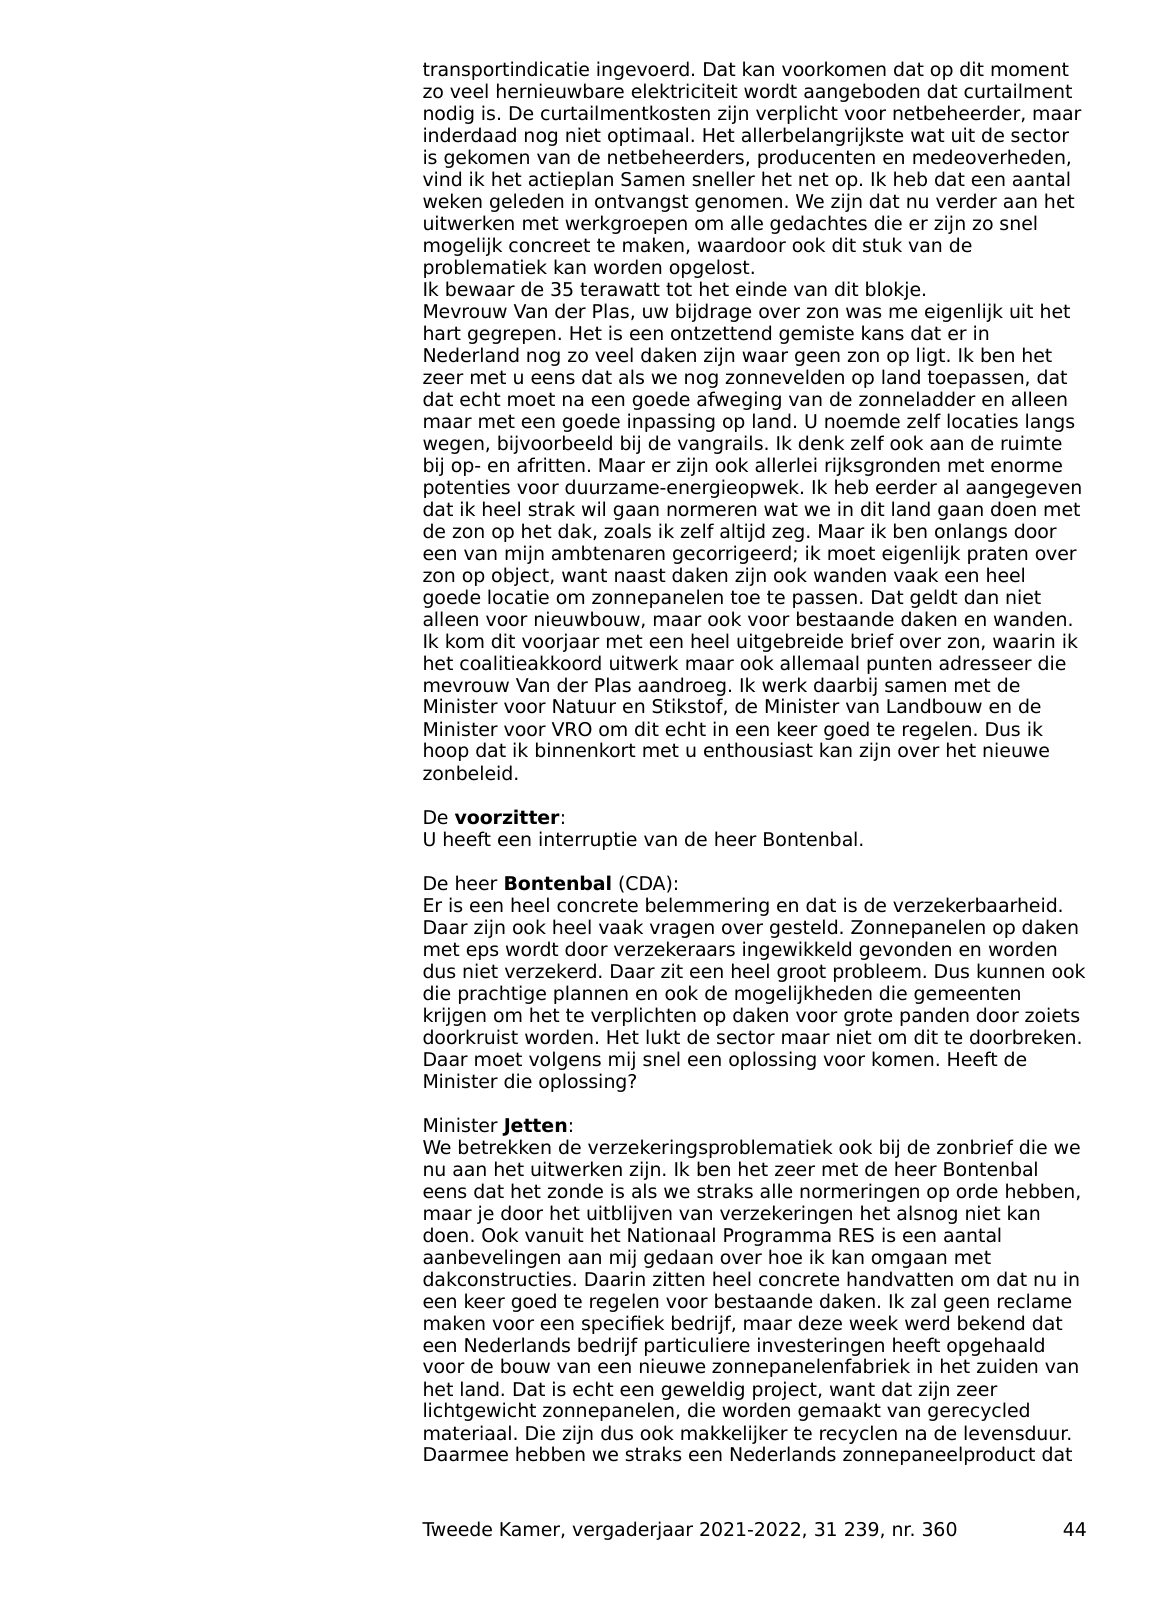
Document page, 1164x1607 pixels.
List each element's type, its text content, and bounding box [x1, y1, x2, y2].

text De voorzitter: [422, 807, 1087, 828]
text Er is een heel concrete belemmering en dat is de verzekerbaarheid. Daar zijn ook heel vaak vragen over gesteld. Zonnepanelen op daken met eps wordt door verzekeraars ingewikkeld gevonden en worden dus niet verzekerd. Daar zit een heel groot probleem. Dus kunnen ook die prachtige plannen en ook de mogelijkheden die gemeenten krijgen om het te verplichten op daken voor grote panden door zoiets doorkruist worden. Het lukt de sector maar niet om dit te doorbreken. Daar moet volgens mij snel een oplossing voor komen. Heeft de Minister die oplossing? [422, 895, 1087, 1092]
text Minister Jetten: [422, 1115, 1087, 1137]
text Mevrouw Van der Plas, uw bijdrage over zon was me eigenlijk uit het hart gegrepen. Het is een ontzettend gemiste kans dat er in Nederland nog zo veel daken zijn waar geen zon op ligt. Ik ben het zeer met u eens dat als we nog zonnevelden op land toepassen, dat dat echt moet na een goede afweging van de zonneladder en alleen maar met een goede inpassing op land. U noemde zelf locaties langs wegen, bijvoorbeeld bij de vangrails. Ik denk zelf ook aan de ruimte bij op- en afritten. Maar er zijn ook allerlei rijksgronden met enorme potenties voor duurzame-energieopwek. Ik heb eerder al aangegeven dat ik heel strak wil gaan normeren wat we in dit land gaan doen met de zon op het dak, zoals ik zelf altijd zeg. Maar ik ben onlangs door een van mijn ambtenaren gecorrigeerd; ik moet eigenlijk praten over zon op object, want naast daken zijn ook wanden vaak een heel goede locatie om zonnepanelen toe te passen. Dat geldt dan niet alleen voor nieuwbouw, maar ook voor bestaande daken en wanden. Ik kom dit voorjaar met een heel uitgebreide brief over zon, waarin ik het coalitieakkoord uitwerk maar ook allemaal punten adresseer die mevrouw Van der Plas aandroeg. Ik werk daarbij samen met de Minister voor Natuur en Stikstof, de Minister van Landbouw en de Minister voor VRO om dit echt in een keer goed te regelen. Dus ik hoop dat ik binnenkort met u enthousiast kan zijn over het nieuwe zonbeleid. [422, 301, 1087, 784]
text De heer Bontenbal (CDA): [422, 873, 1087, 895]
text Ik bewaar de 35 terawatt tot het einde van dit blokje. [422, 279, 1087, 301]
text We betrekken de verzekeringsproblematiek ook bij de zonbrief die we nu aan het uitwerken zijn. Ik ben het zeer met de heer Bontenbal eens dat het zonde is als we straks alle normeringen op orde hebben, maar je door het uitblijven van verzekeringen het alsnog niet kan doen. Ook vanuit het Nationaal Programma RES is een aantal aanbevelingen aan mij gedaan over hoe ik kan omgaan met dakconstructies. Daarin zitten heel concrete handvatten om dat nu in een keer goed te regelen voor bestaande daken. Ik zal geen reclame maken voor een specifiek bedrijf, maar deze week werd bekend dat een Nederlands bedrijf particuliere investeringen heeft opgehaald voor de bouw van een nieuwe zonnepanelenfabriek in het zuiden van het land. Dat is echt een geweldig project, want dat zijn zeer lichtgewicht zonnepanelen, die worden gemaakt van gerecycled materiaal. Die zijn dus ook makkelijker te recyclen na de levensduur. Daarmee hebben we straks een Nederlands zonnepaneelproduct dat [422, 1137, 1087, 1466]
text transportindicatie ingevoerd. Dat kan voorkomen dat op dit moment zo veel hernieuwbare elektriciteit wordt aangeboden dat curtailment nodig is. De curtailmentkosten zijn verplicht voor netbeheerder, maar inderdaad nog niet optimaal. Het allerbelangrijkste wat uit de sector is gekomen van de netbeheerders, producenten en medeoverheden, vind ik het actieplan Samen sneller het net op. Ik heb dat een aantal weken geleden in ontvangst genomen. We zijn dat nu verder aan het uitwerken met werkgroepen om alle gedachtes die er zijn zo snel mogelijk concreet te maken, waardoor ook dit stuk van de problematiek kan worden opgelost. [422, 59, 1087, 279]
text U heeft een interruptie van de heer Bontenbal. [422, 828, 1087, 851]
